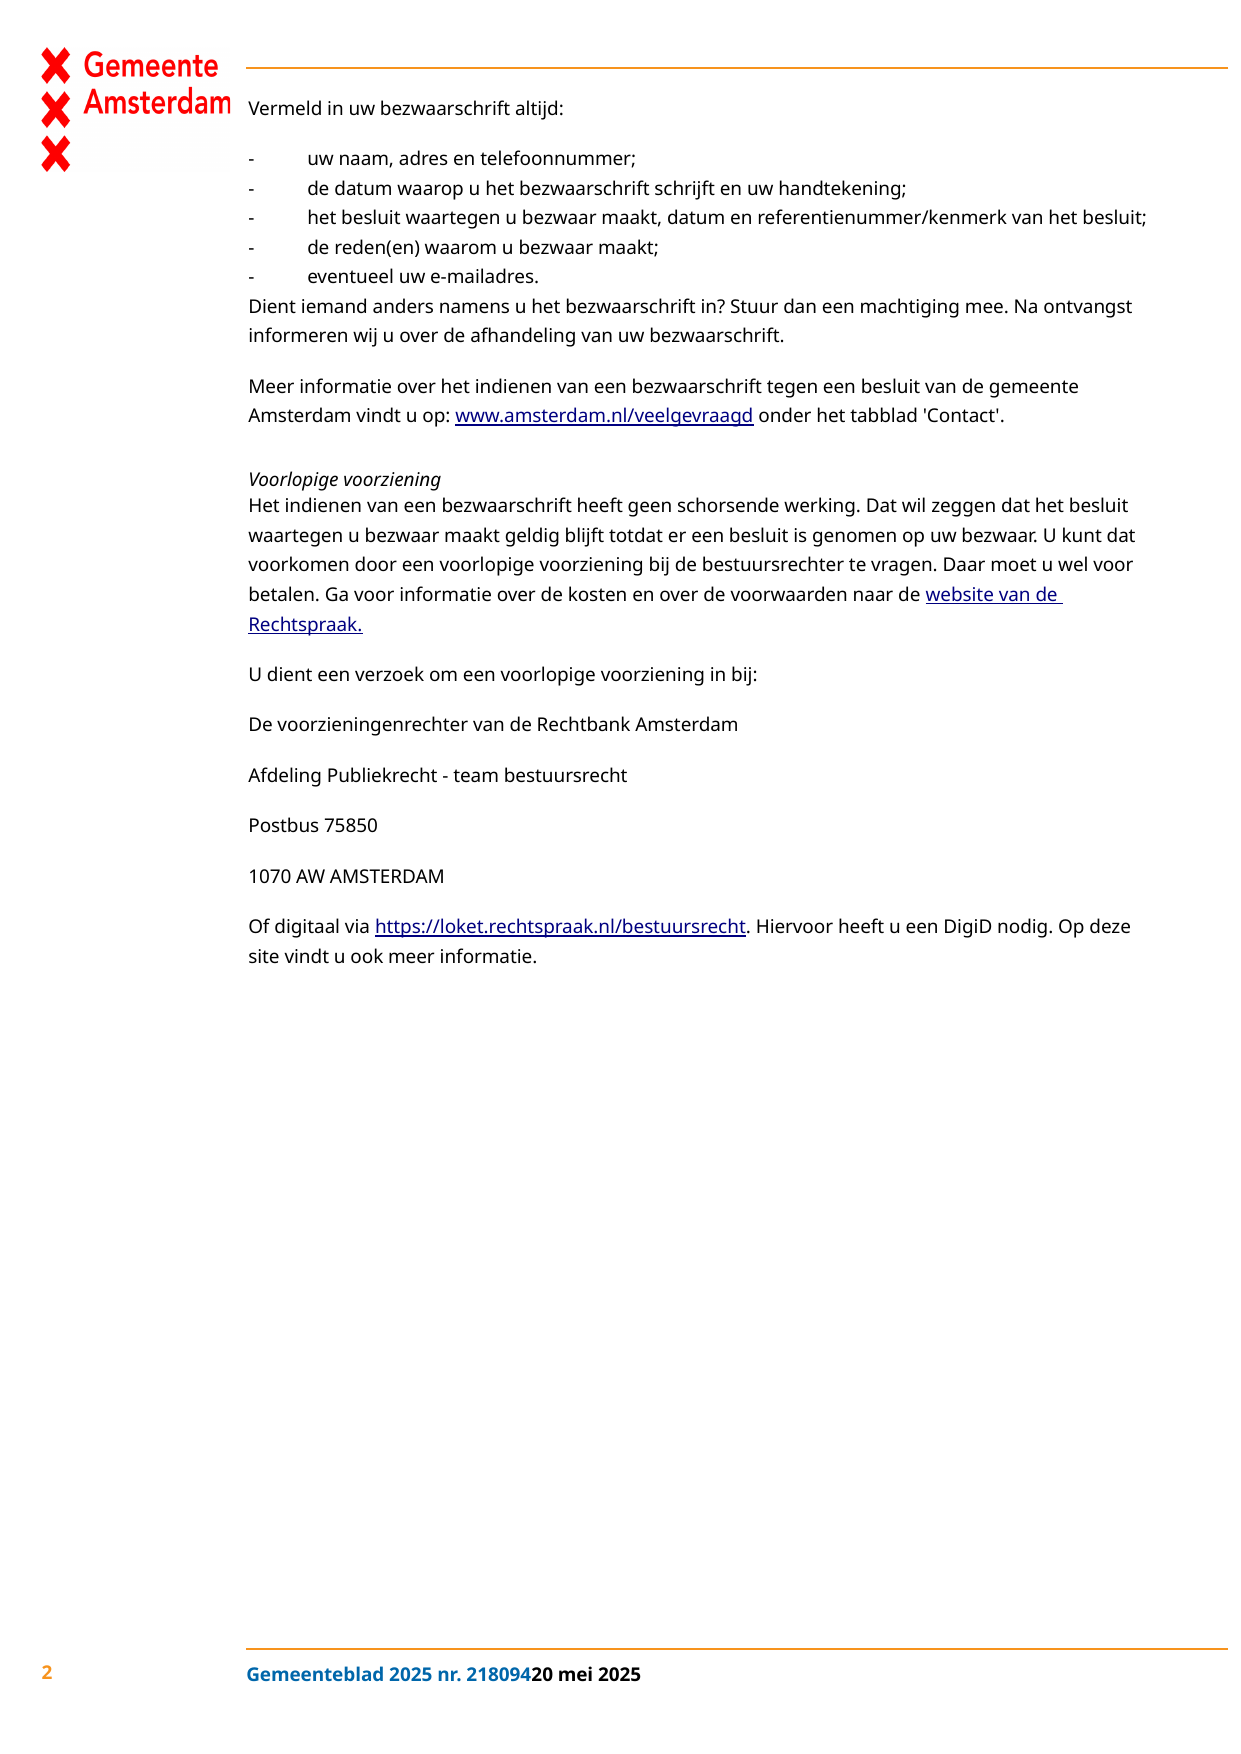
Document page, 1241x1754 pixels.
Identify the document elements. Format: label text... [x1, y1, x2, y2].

text 1070 AW AMSTERDAM [248, 863, 1152, 888]
text U dient een verzoek om een voorlopige voorziening in bij: [248, 661, 1152, 687]
text Het indienen van een bezwaarschrift heeft geen schorsende werking. Dat wil zeggen dat het besluit waartegen u bezwaar maakt geldig blijft totdat er een besluit is genomen op uw bezwaar. U kunt dat voorkomen door een voorlopige voorziening bij de bestuursrechter te vragen. Daar moet u wel voor betalen. Ga voor informatie over de kosten en over de voorwaarden naar de website van de Rechtspraak. [248, 492, 1152, 636]
text Postbus 75850 [248, 812, 1152, 838]
list de reden(en) waarom u bezwaar maakt; [248, 234, 1152, 260]
text Voorlopige voorziening [248, 467, 1152, 492]
list het besluit waartegen u bezwaar maakt, datum en referentienummer/kenmerk van het besluit; [248, 204, 1152, 230]
picture [41, 47, 231, 172]
text Meer informatie over het indienen van een bezwaarschrift tegen een besluit van de gemeente Amsterdam vindt u op: www.amsterdam.nl/veelgevraagd onder het tabblad 'Contact'. [248, 373, 1152, 428]
text Dient iemand anders namens u het bezwaarschrift in? Stuur dan een machtiging mee. Na ontvangst informeren wij u over de afhandeling van uw bezwaarschrift. [248, 293, 1152, 348]
text De voorzieningenrechter van de Rechtbank Amsterdam [248, 712, 1152, 737]
text Of digitaal via https://loket.rechtspraak.nl/bestuursrecht. Hiervoor heeft u een DigiD nodig. Op deze site vindt u ook meer informatie. [248, 913, 1152, 968]
list uw naam, adres en telefoonnummer; [248, 145, 1152, 171]
list de datum waarop u het bezwaarschrift schrijft en uw handtekening; [248, 175, 1152, 201]
text Afdeling Publiekrecht - team bestuursrecht [248, 762, 1152, 788]
list eventueel uw e-mailadres. [248, 263, 1152, 289]
text Vermeld in uw bezwaarschrift altijd: [248, 95, 1152, 121]
